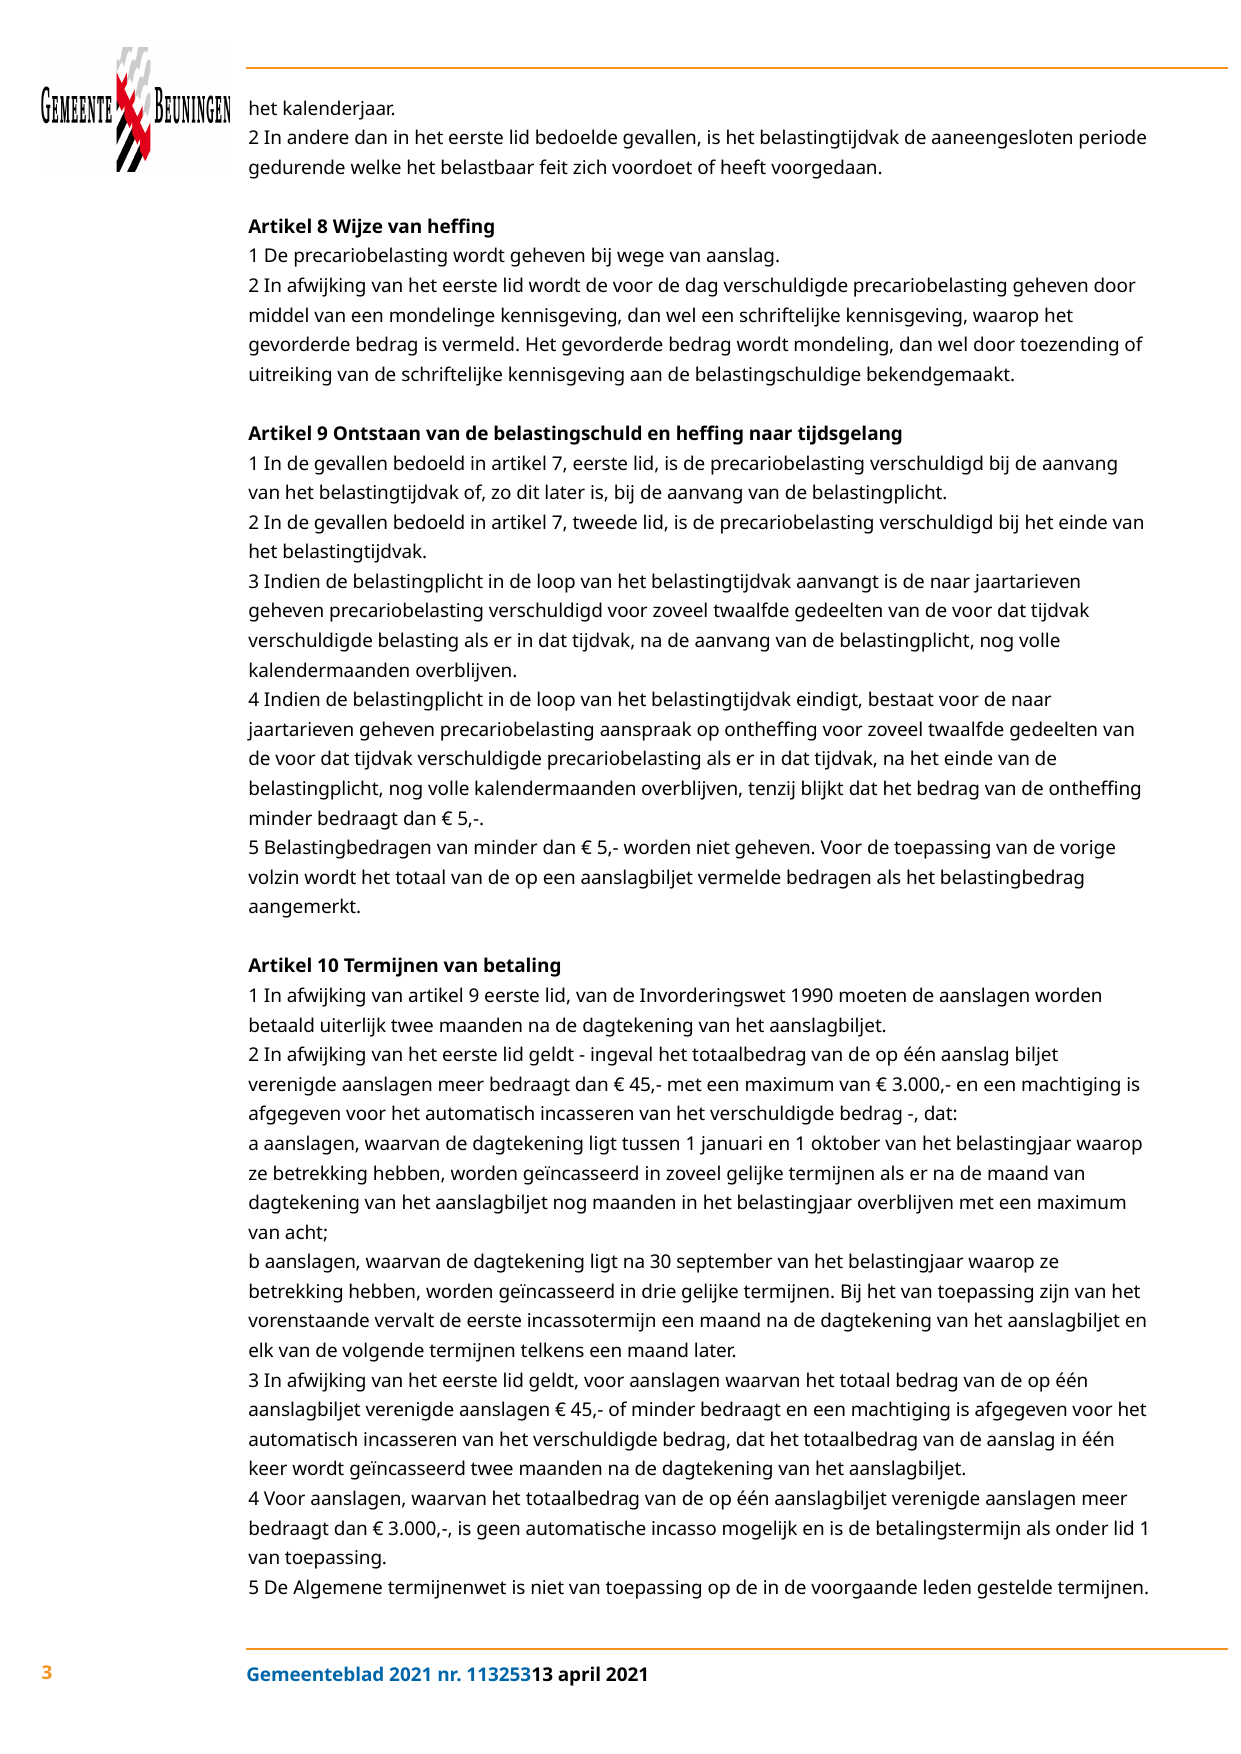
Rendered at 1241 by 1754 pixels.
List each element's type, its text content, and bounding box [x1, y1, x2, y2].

text 1 In afwijking van artikel 9 eerste lid, van de Invorderingswet 1990 moeten de aanslagen worden betaald uiterlijk twee maanden na de dagtekening van het aanslagbiljet. [248, 982, 1152, 1038]
text 3 In afwijking van het eerste lid geldt, voor aanslagen waarvan het totaal bedrag van de op één aanslagbiljet verenigde aanslagen € 45,- of minder bedraagt en een machtiging is afgegeven voor het automatisch incasseren van het verschuldigde bedrag, dat het totaalbedrag van de aanslag in één keer wordt geïncasseerd twee maanden na de dagtekening van het aanslagbiljet. [248, 1367, 1152, 1481]
text 4 Voor aanslagen, waarvan het totaalbedrag van de op één aanslagbiljet verenigde aanslagen meer bedraagt dan € 3.000,-, is geen automatische incasso mogelijk en is de betalingstermijn als onder lid 1 van toepassing. [248, 1485, 1152, 1570]
text 1 De precariobelasting wordt geheven bij wege van aanslag. [248, 243, 1152, 268]
text 5 De Algemene termijnenwet is niet van toepassing op de in de voorgaande leden gestelde termijnen. [248, 1574, 1152, 1600]
picture [41, 47, 231, 172]
text 2 In afwijking van het eerste lid geldt - ingeval het totaalbedrag van de op één aanslag biljet verenigde aanslagen meer bedraagt dan € 45,- met een maximum van € 3.000,- en een machtiging is afgegeven voor het automatisch incasseren van het verschuldigde bedrag -, dat: [248, 1041, 1152, 1126]
text Artikel 10 Termijnen van betaling [248, 953, 1152, 978]
text a aanslagen, waarvan de dagtekening ligt tussen 1 januari en 1 oktober van het belastingjaar waarop ze betrekking hebben, worden geïncasseerd in zoveel gelijke termijnen als er na de maand van dagtekening van het aanslagbiljet nog maanden in het belastingjaar overblijven met een maximum van acht; [248, 1130, 1152, 1245]
text Artikel 8 Wijze van heffing [248, 213, 1152, 239]
text 2 In de gevallen bedoeld in artikel 7, tweede lid, is de precariobelasting verschuldigd bij het einde van het belastingtijdvak. [248, 509, 1152, 564]
text 4 Indien de belastingplicht in de loop van het belastingtijdvak eindigt, bestaat voor de naar jaartarieven geheven precariobelasting aanspraak op ontheffing voor zoveel twaalfde gedeelten van de voor dat tijdvak verschuldigde precariobelasting als er in dat tijdvak, na het einde van de belastingplicht, nog volle kalendermaanden overblijven, tenzij blijkt dat het bedrag van de ontheffing minder bedraagt dan € 5,-. [248, 686, 1152, 831]
text Artikel 9 Ontstaan van de belastingschuld en heffing naar tijdsgelang [248, 420, 1152, 446]
text 5 Belastingbedragen van minder dan € 5,- worden niet geheven. Voor de toepassing van de vorige volzin wordt het totaal van de op een aanslagbiljet vermelde bedragen als het belastingbedrag aangemerkt. [248, 834, 1152, 919]
text het kalenderjaar. [248, 95, 1152, 121]
text b aanslagen, waarvan de dagtekening ligt na 30 september van het belastingjaar waarop ze betrekking hebben, worden geïncasseerd in drie gelijke termijnen. Bij het van toepassing zijn van het vorenstaande vervalt de eerste incassotermijn een maand na de dagtekening van het aanslagbiljet en elk van de volgende termijnen telkens een maand later. [248, 1248, 1152, 1363]
text 3 Indien de belastingplicht in de loop van het belastingtijdvak aanvangt is de naar jaartarieven geheven precariobelasting verschuldigd voor zoveel twaalfde gedeelten van de voor dat tijdvak verschuldigde belasting als er in dat tijdvak, na de aanvang van de belastingplicht, nog volle kalendermaanden overblijven. [248, 568, 1152, 683]
text 1 In de gevallen bedoeld in artikel 7, eerste lid, is de precariobelasting verschuldigd bij de aanvang van het belastingtijdvak of, zo dit later is, bij de aanvang van de belastingplicht. [248, 450, 1152, 505]
text 2 In andere dan in het eerste lid bedoelde gevallen, is het belastingtijdvak de aaneengesloten periode gedurende welke het belastbaar feit zich voordoet of heeft voorgedaan. [248, 124, 1152, 180]
text 2 In afwijking van het eerste lid wordt de voor de dag verschuldigde precariobelasting geheven door middel van een mondelinge kennisgeving, dan wel een schriftelijke kennisgeving, waarop het gevorderde bedrag is vermeld. Het gevorderde bedrag wordt mondeling, dan wel door toezending of uitreiking van de schriftelijke kennisgeving aan de belastingschuldige bekendgemaakt. [248, 272, 1152, 387]
